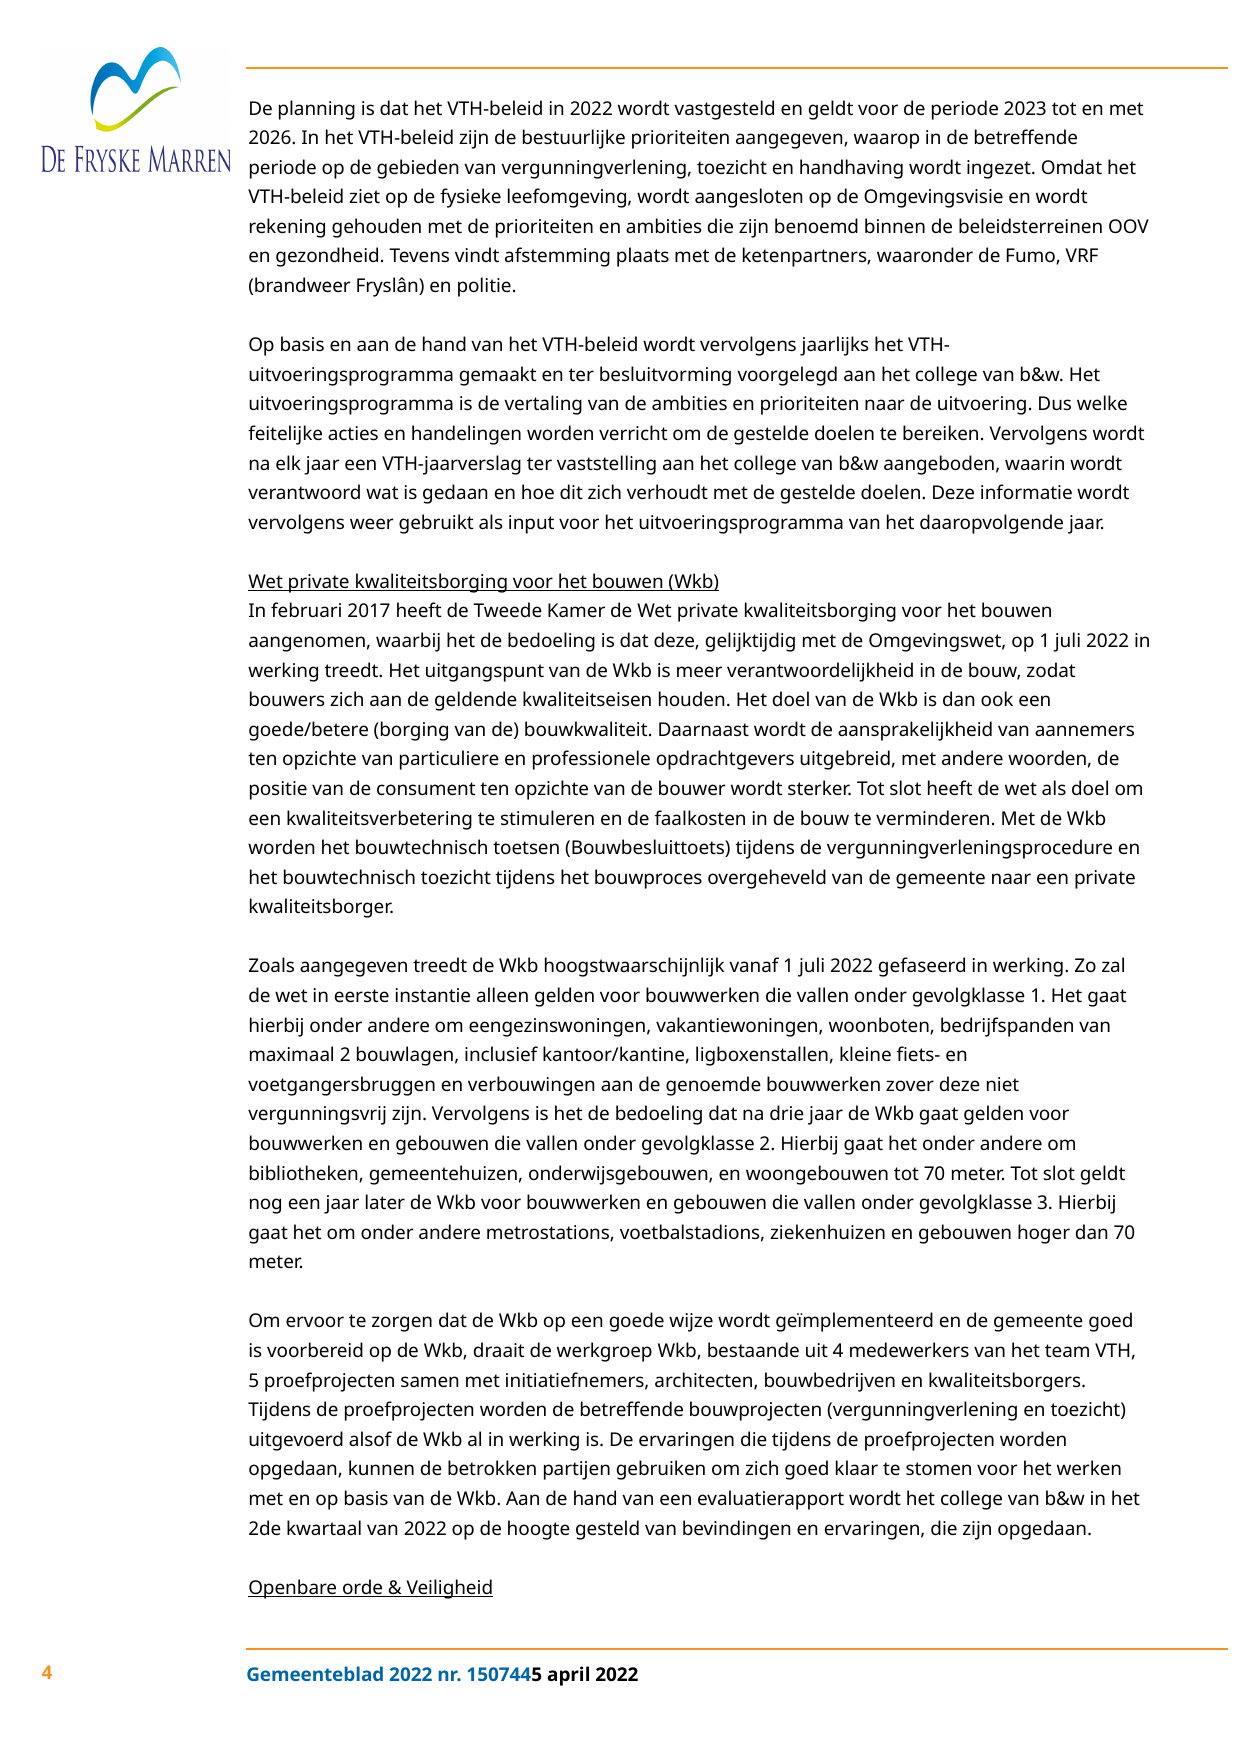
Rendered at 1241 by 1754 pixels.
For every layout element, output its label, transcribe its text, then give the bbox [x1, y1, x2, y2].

text Op basis en aan de hand van het VTH-beleid wordt vervolgens jaarlijks het VTH-uitvoeringsprogramma gemaakt en ter besluitvorming voorgelegd aan het college van b&w. Het uitvoeringsprogramma is de vertaling van de ambities en prioriteiten naar de uitvoering. Dus welke feitelijke acties en handelingen worden verricht om de gestelde doelen te bereiken. Vervolgens wordt na elk jaar een VTH-jaarverslag ter vaststelling aan het college van b&w aangeboden, waarin wordt verantwoord wat is gedaan en hoe dit zich verhoudt met de gestelde doelen. Deze informatie wordt vervolgens weer gebruikt als input voor het uitvoeringsprogramma van het daaropvolgende jaar. [248, 331, 1152, 535]
text Openbare orde & Veiligheid [248, 1574, 1152, 1600]
text In februari 2017 heeft de Tweede Kamer de Wet private kwaliteitsborging voor het bouwen aangenomen, waarbij het de bedoeling is dat deze, gelijktijdig met de Omgevingswet, op 1 juli 2022 in werking treedt. Het uitgangspunt van de Wkb is meer verantwoordelijkheid in de bouw, zodat bouwers zich aan de geldende kwaliteitseisen houden. Het doel van de Wkb is dan ook een goede/betere (borging van de) bouwkwaliteit. Daarnaast wordt de aansprakelijkheid van aannemers ten opzichte van particuliere en professionele opdrachtgevers uitgebreid, met andere woorden, de positie van de consument ten opzichte van de bouwer wordt sterker. Tot slot heeft de wet als doel om een kwaliteitsverbetering te stimuleren en de faalkosten in de bouw te verminderen. Met de Wkb worden het bouwtechnisch toetsen (Bouwbesluittoets) tijdens de vergunningverleningsprocedure en het bouwtechnisch toezicht tijdens het bouwproces overgeheveld van de gemeente naar een private kwaliteitsborger. [248, 598, 1152, 919]
text Wet private kwaliteitsborging voor het bouwen (Wkb) [248, 568, 1152, 594]
text De planning is dat het VTH-beleid in 2022 wordt vastgesteld en geldt voor de periode 2023 tot en met 2026. In het VTH-beleid zijn de bestuurlijke prioriteiten aangegeven, waarop in de betreffende periode op de gebieden van vergunningverlening, toezicht en handhaving wordt ingezet. Omdat het VTH-beleid ziet op de fysieke leefomgeving, wordt aangesloten op de Omgevingsvisie en wordt rekening gehouden met de prioriteiten en ambities die zijn benoemd binnen de beleidsterreinen OOV en gezondheid. Tevens vindt afstemming plaats met de ketenpartners, waaronder de Fumo, VRF (brandweer Fryslân) en politie. [248, 95, 1152, 298]
text Om ervoor te zorgen dat de Wkb op een goede wijze wordt geïmplementeerd en de gemeente goed is voorbereid op de Wkb, draait de werkgroep Wkb, bestaande uit 4 medewerkers van het team VTH, 5 proefprojecten samen met initiatiefnemers, architecten, bouwbedrijven en kwaliteitsborgers. Tijdens de proefprojecten worden de betreffende bouwprojecten (vergunningverlening en toezicht) uitgevoerd alsof de Wkb al in werking is. De ervaringen die tijdens de proefprojecten worden opgedaan, kunnen de betrokken partijen gebruiken om zich goed klaar te stomen voor het werken met en op basis van de Wkb. Aan de hand van een evaluatierapport wordt het college van b&w in het 2de kwartaal van 2022 op de hoogte gesteld van bevindingen en ervaringen, die zijn opgedaan. [248, 1308, 1152, 1541]
text Zoals aangegeven treedt de Wkb hoogstwaarschijnlijk vanaf 1 juli 2022 gefaseerd in werking. Zo zal de wet in eerste instantie alleen gelden voor bouwwerken die vallen onder gevolgklasse 1. Het gaat hierbij onder andere om eengezinswoningen, vakantiewoningen, woonboten, bedrijfspanden van maximaal 2 bouwlagen, inclusief kantoor/kantine, ligboxenstallen, kleine fiets- en voetgangersbruggen en verbouwingen aan de genoemde bouwwerken zover deze niet vergunningsvrij zijn. Vervolgens is het de bedoeling dat na drie jaar de Wkb gaat gelden voor bouwwerken en gebouwen die vallen onder gevolgklasse 2. Hierbij gaat het onder andere om bibliotheken, gemeentehuizen, onderwijsgebouwen, en woongebouwen tot 70 meter. Tot slot geldt nog een jaar later de Wkb voor bouwwerken en gebouwen die vallen onder gevolgklasse 3. Hierbij gaat het om onder andere metrostations, voetbalstadions, ziekenhuizen en gebouwen hoger dan 70 meter. [248, 953, 1152, 1274]
picture [41, 47, 231, 172]
